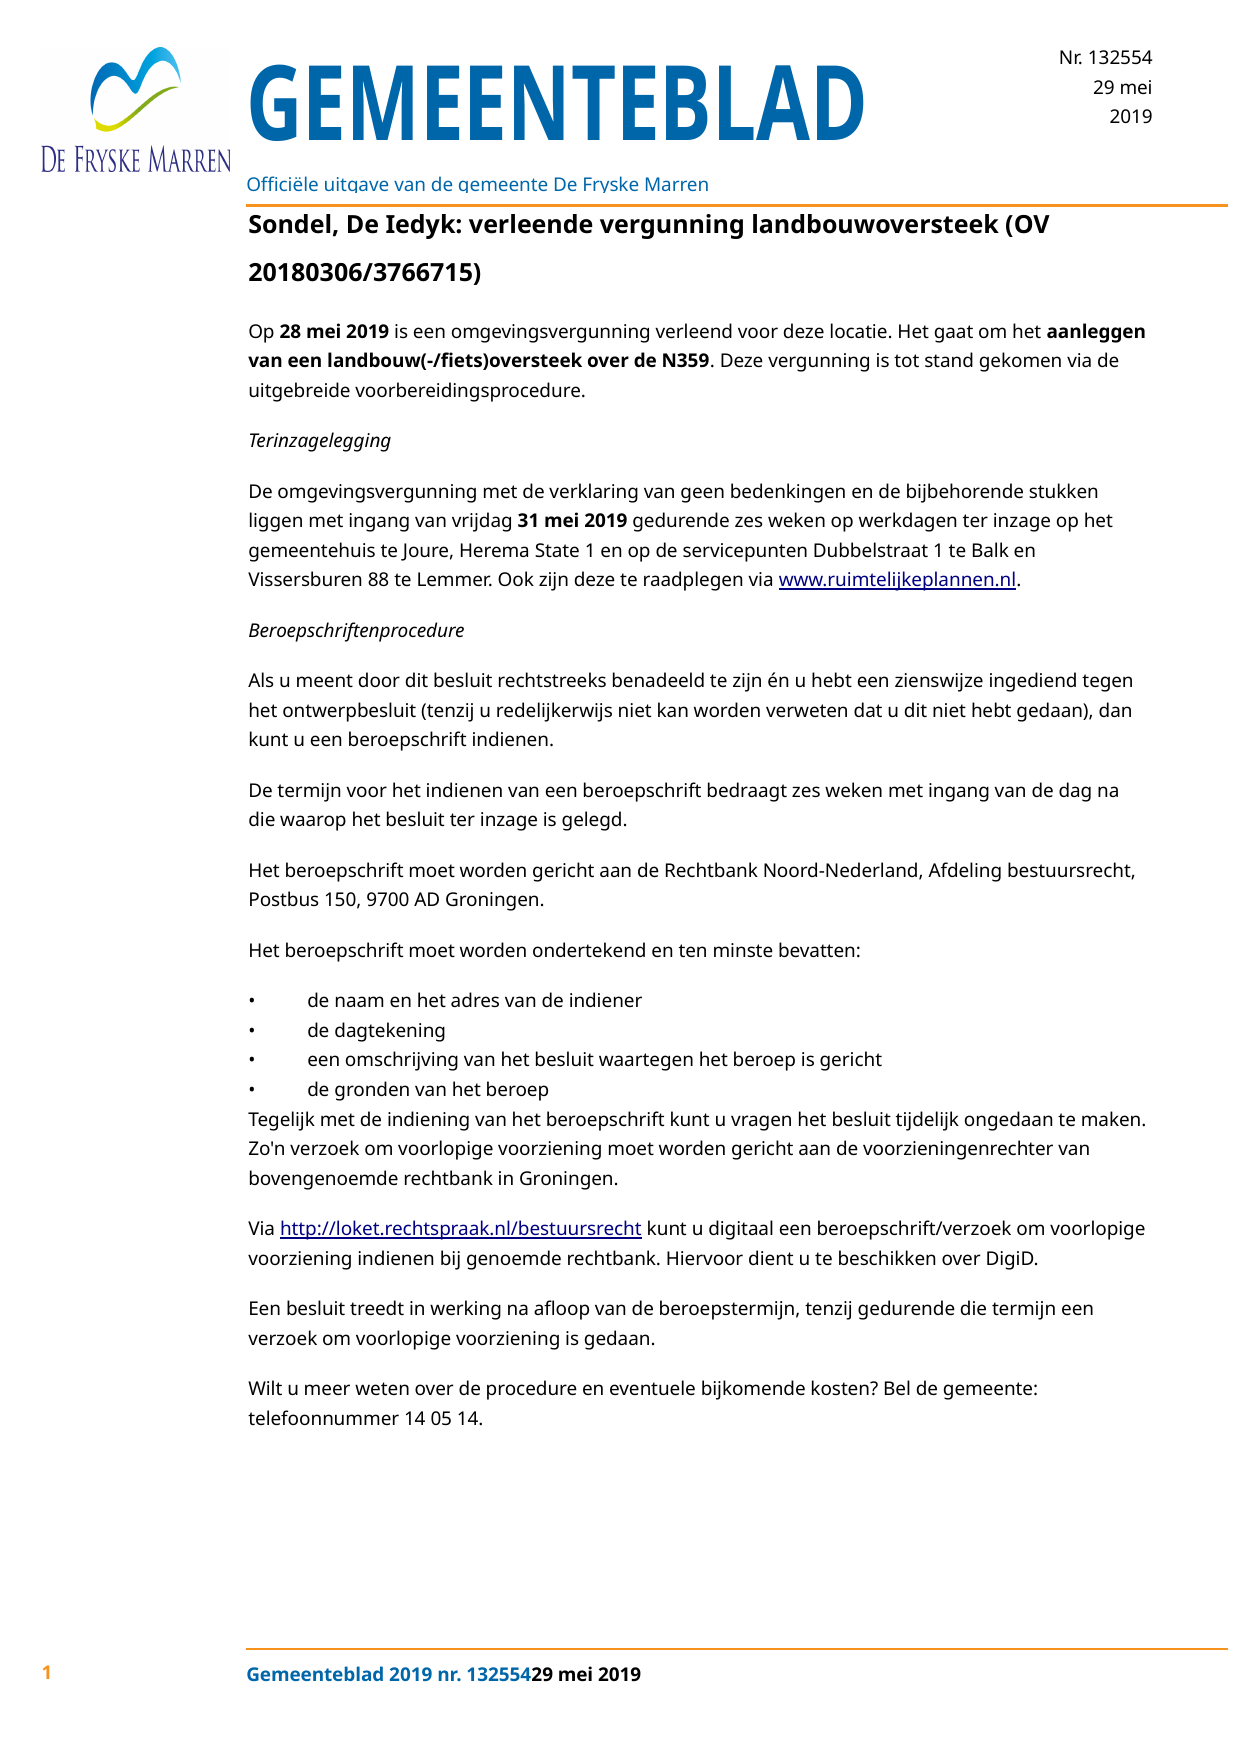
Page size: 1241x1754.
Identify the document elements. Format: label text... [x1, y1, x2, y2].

text Terinzagelegging [248, 427, 1152, 453]
text Tegelijk met de indiening van het beroepschrift kunt u vragen het besluit tijdelijk ongedaan te maken. Zo'n verzoek om voorlopige voorziening moet worden gericht aan de voorzieningenrechter van bovengenoemde rechtbank in Groningen. [248, 1106, 1152, 1191]
text Sondel, De Iedyk: verleende vergunning landbouwoversteek (OV 20180306/3766715) [248, 207, 1152, 288]
list de naam en het adres van de indiener [248, 987, 1152, 1013]
text Als u meent door dit besluit rechtstreeks benadeeld te zijn én u hebt een zienswijze ingediend tegen het ontwerpbesluit (tenzij u redelijkerwijs niet kan worden verweten dat u dit niet hebt gedaan), dan kunt u een beroepschrift indienen. [248, 667, 1152, 752]
text Een besluit treedt in werking na afloop van de beroepstermijn, tenzij gedurende die termijn een verzoek om voorlopige voorziening is gedaan. [248, 1295, 1152, 1351]
list een omschrijving van het besluit waartegen het beroep is gericht [248, 1047, 1152, 1072]
picture [41, 47, 231, 172]
list de dagtekening [248, 1017, 1152, 1043]
text Het beroepschrift moet worden gericht aan de Rechtbank Noord-Nederland, Afdeling bestuursrecht, Postbus 150, 9700 AD Groningen. [248, 857, 1152, 912]
text De omgevingsvergunning met de verklaring van geen bedenkingen en de bijbehorende stukken liggen met ingang van vrijdag 31 mei 2019 gedurende zes weken op werkdagen ter inzage op het gemeentehuis te Joure, Herema State 1 en op de servicepunten Dubbelstraat 1 te Balk en Vissersburen 88 te Lemmer. Ook zijn deze te raadplegen via www.ruimtelijkeplannen.nl. [248, 478, 1152, 592]
text Wilt u meer weten over de procedure en eventuele bijkomende kosten? Bel de gemeente: telefoonnummer 14 05 14. [248, 1375, 1152, 1431]
list de gronden van het beroep [248, 1076, 1152, 1102]
text Via http://loket.rechtspraak.nl/bestuursrecht kunt u digitaal een beroepschrift/verzoek om voorlopige voorziening indienen bij genoemde rechtbank. Hiervoor dient u te beschikken over DigiD. [248, 1215, 1152, 1271]
text De termijn voor het indienen van een beroepschrift bedraagt zes weken met ingang van de dag na die waarop het besluit ter inzage is gelegd. [248, 777, 1152, 832]
text Beroepschriftenprocedure [248, 617, 1152, 643]
text Het beroepschrift moet worden ondertekend en ten minste bevatten: [248, 937, 1152, 963]
text Op 28 mei 2019 is een omgevingsvergunning verleend voor deze locatie. Het gaat om het aanleggen van een landbouw(-/fiets)oversteek over de N359. Deze vergunning is tot stand gekomen via de uitgebreide voorbereidingsprocedure. [248, 318, 1152, 403]
